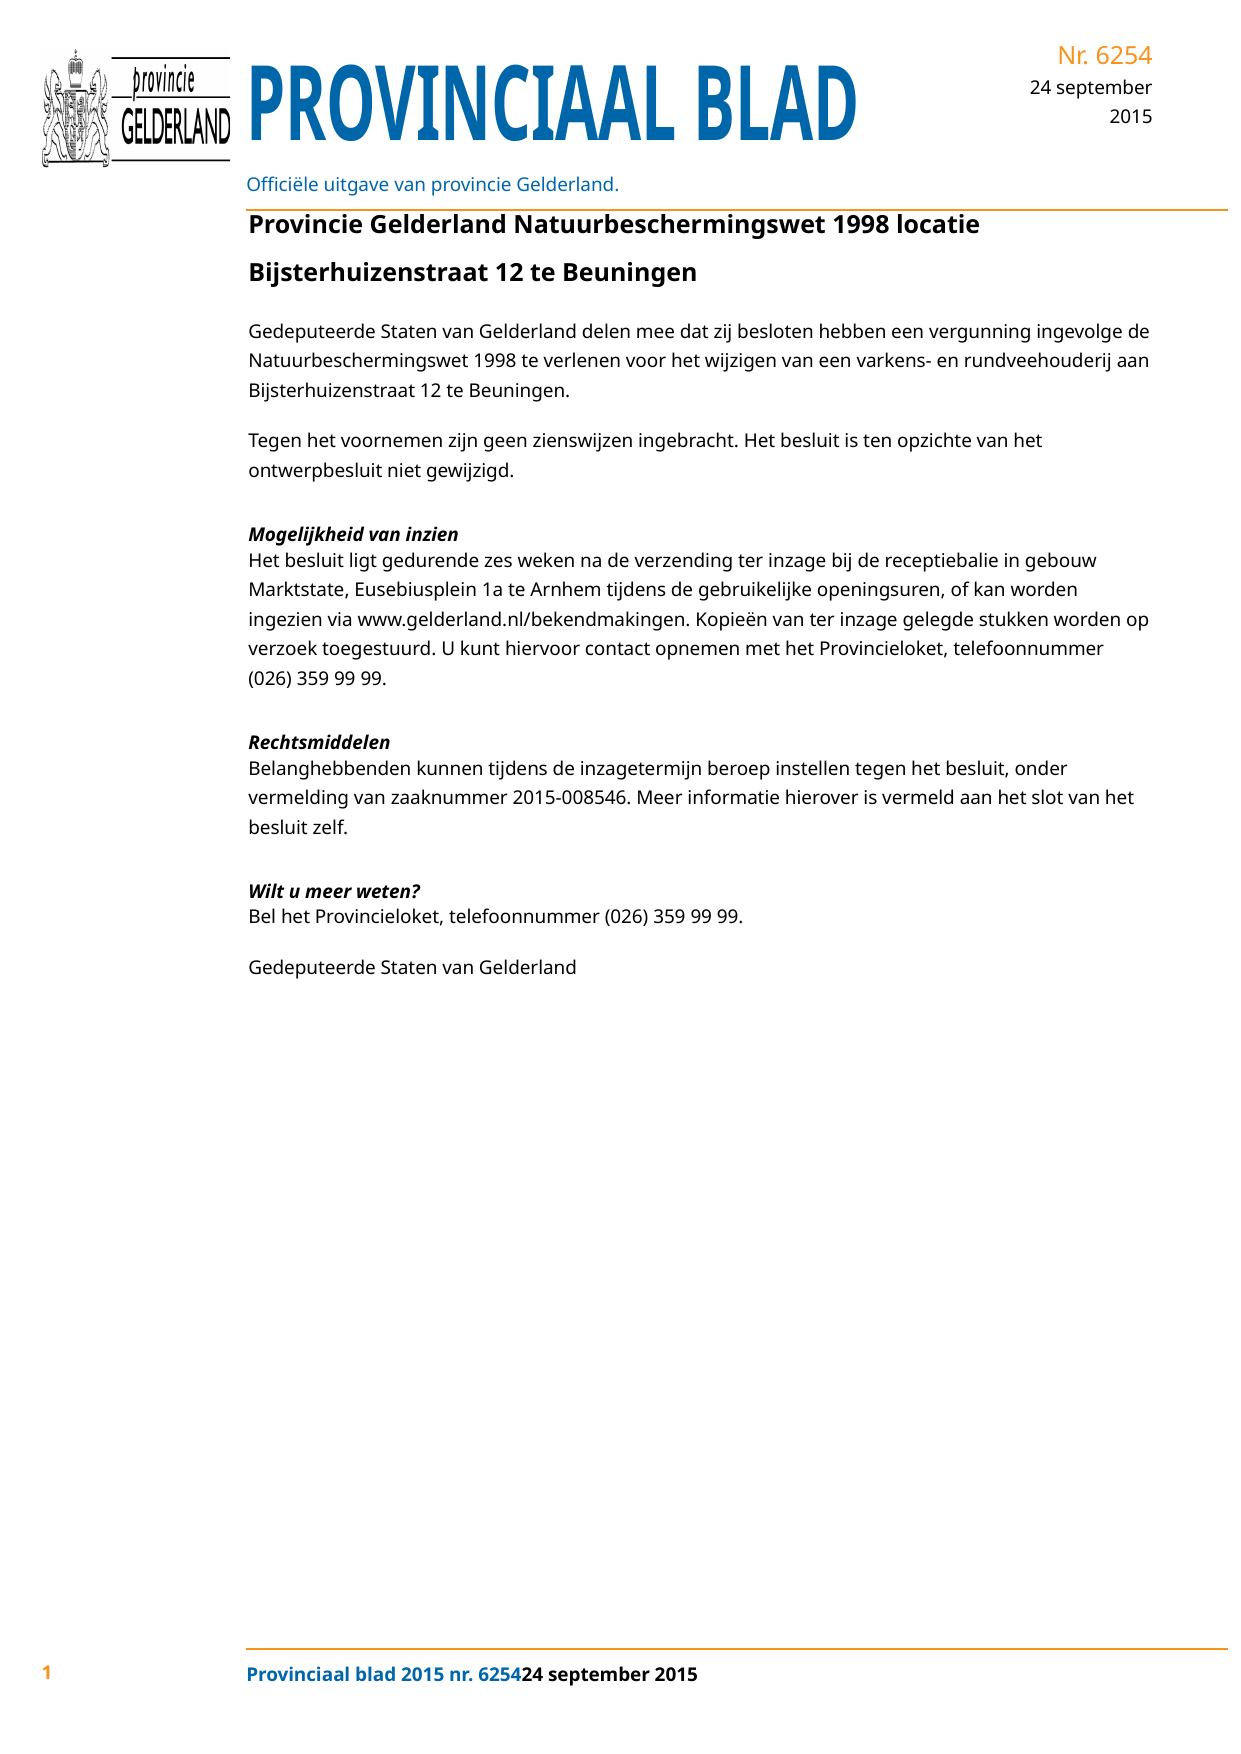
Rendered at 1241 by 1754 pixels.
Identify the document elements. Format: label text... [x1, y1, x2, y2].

text Belanghebbenden kunnen tijdens de inzagetermijn beroep instellen tegen het besluit, onder vermelding van zaaknummer 2015-008546. Meer informatie hierover is vermeld aan het slot van het besluit zelf. [248, 755, 1152, 840]
text Tegen het voornemen zijn geen zienswijzen ingebracht. Het besluit is ten opzichte van het ontwerpbesluit niet gewijzigd. [248, 427, 1152, 483]
text Gedeputeerde Staten van Gelderland [248, 954, 1152, 980]
text Gedeputeerde Staten van Gelderland delen mee dat zij besloten hebben een vergunning ingevolge de Natuurbeschermingswet 1998 te verlenen voor het wijzigen van een varkens- en rundveehouderij aan Bijsterhuizenstraat 12 te Beuningen. [248, 318, 1152, 403]
text Provincie Gelderland Natuurbeschermingswet 1998 locatie Bijsterhuizenstraat 12 te Beuningen [248, 211, 1152, 288]
text Bel het Provincieloket, telefoonnummer (026) 359 99 99. [248, 904, 1152, 929]
picture [41, 47, 231, 172]
text Het besluit ligt gedurende zes weken na de verzending ter inzage bij de receptiebalie in gebouw Marktstate, Eusebiusplein 1a te Arnhem tijdens de gebruikelijke openingsuren, of kan worden ingezien via www.gelderland.nl/bekendmakingen. Kopieën van ter inzage gelegde stukken worden op verzoek toegestuurd. U kunt hiervoor contact opnemen met het Provincieloket, telefoonnummer (026) 359 99 99. [248, 547, 1152, 691]
text Wilt u meer weten? [248, 878, 1152, 904]
text Rechtsmiddelen [248, 729, 1152, 755]
text Mogelijkheid van inzien [248, 521, 1152, 547]
